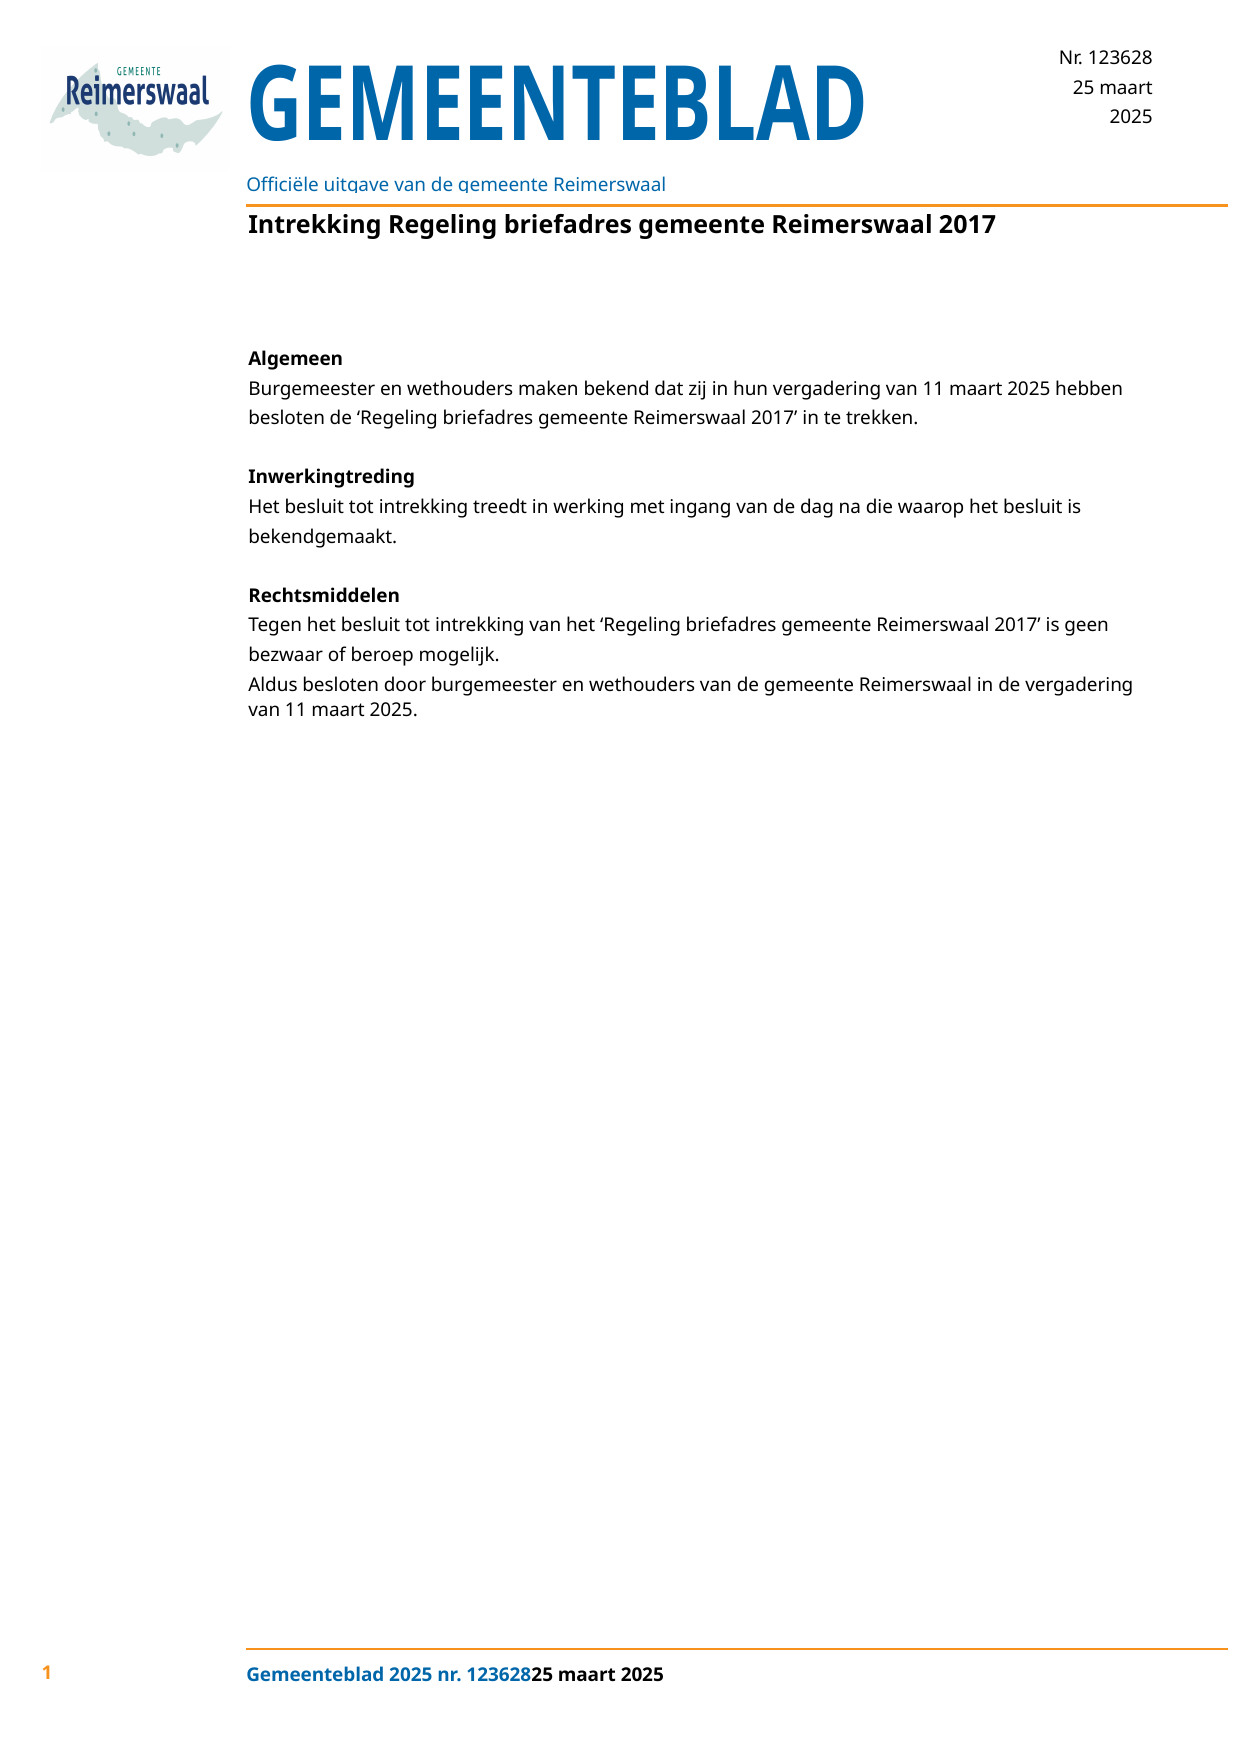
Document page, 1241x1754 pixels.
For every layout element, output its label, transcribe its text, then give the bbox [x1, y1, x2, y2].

text Aldus besloten door burgemeester en wethouders van de gemeente Reimerswaal in de vergadering van 11 maart 2025. [248, 671, 1152, 722]
text Algemeen [248, 345, 1152, 371]
text Tegen het besluit tot intrekking van het ‘Regeling briefadres gemeente Reimerswaal 2017’ is geen bezwaar of beroep mogelijk. [248, 612, 1152, 667]
text Rechtsmiddelen [248, 582, 1152, 608]
text Inwerkingtreding [248, 464, 1152, 489]
picture [41, 47, 231, 172]
text Intrekking Regeling briefadres gemeente Reimerswaal 2017 [248, 207, 1152, 241]
text Het besluit tot intrekking treedt in werking met ingang van de dag na die waarop het besluit is bekendgemaakt. [248, 493, 1152, 548]
text Burgemeester en wethouders maken bekend dat zij in hun vergadering van 11 maart 2025 hebben besloten de ‘Regeling briefadres gemeente Reimerswaal 2017’ in te trekken. [248, 375, 1152, 430]
